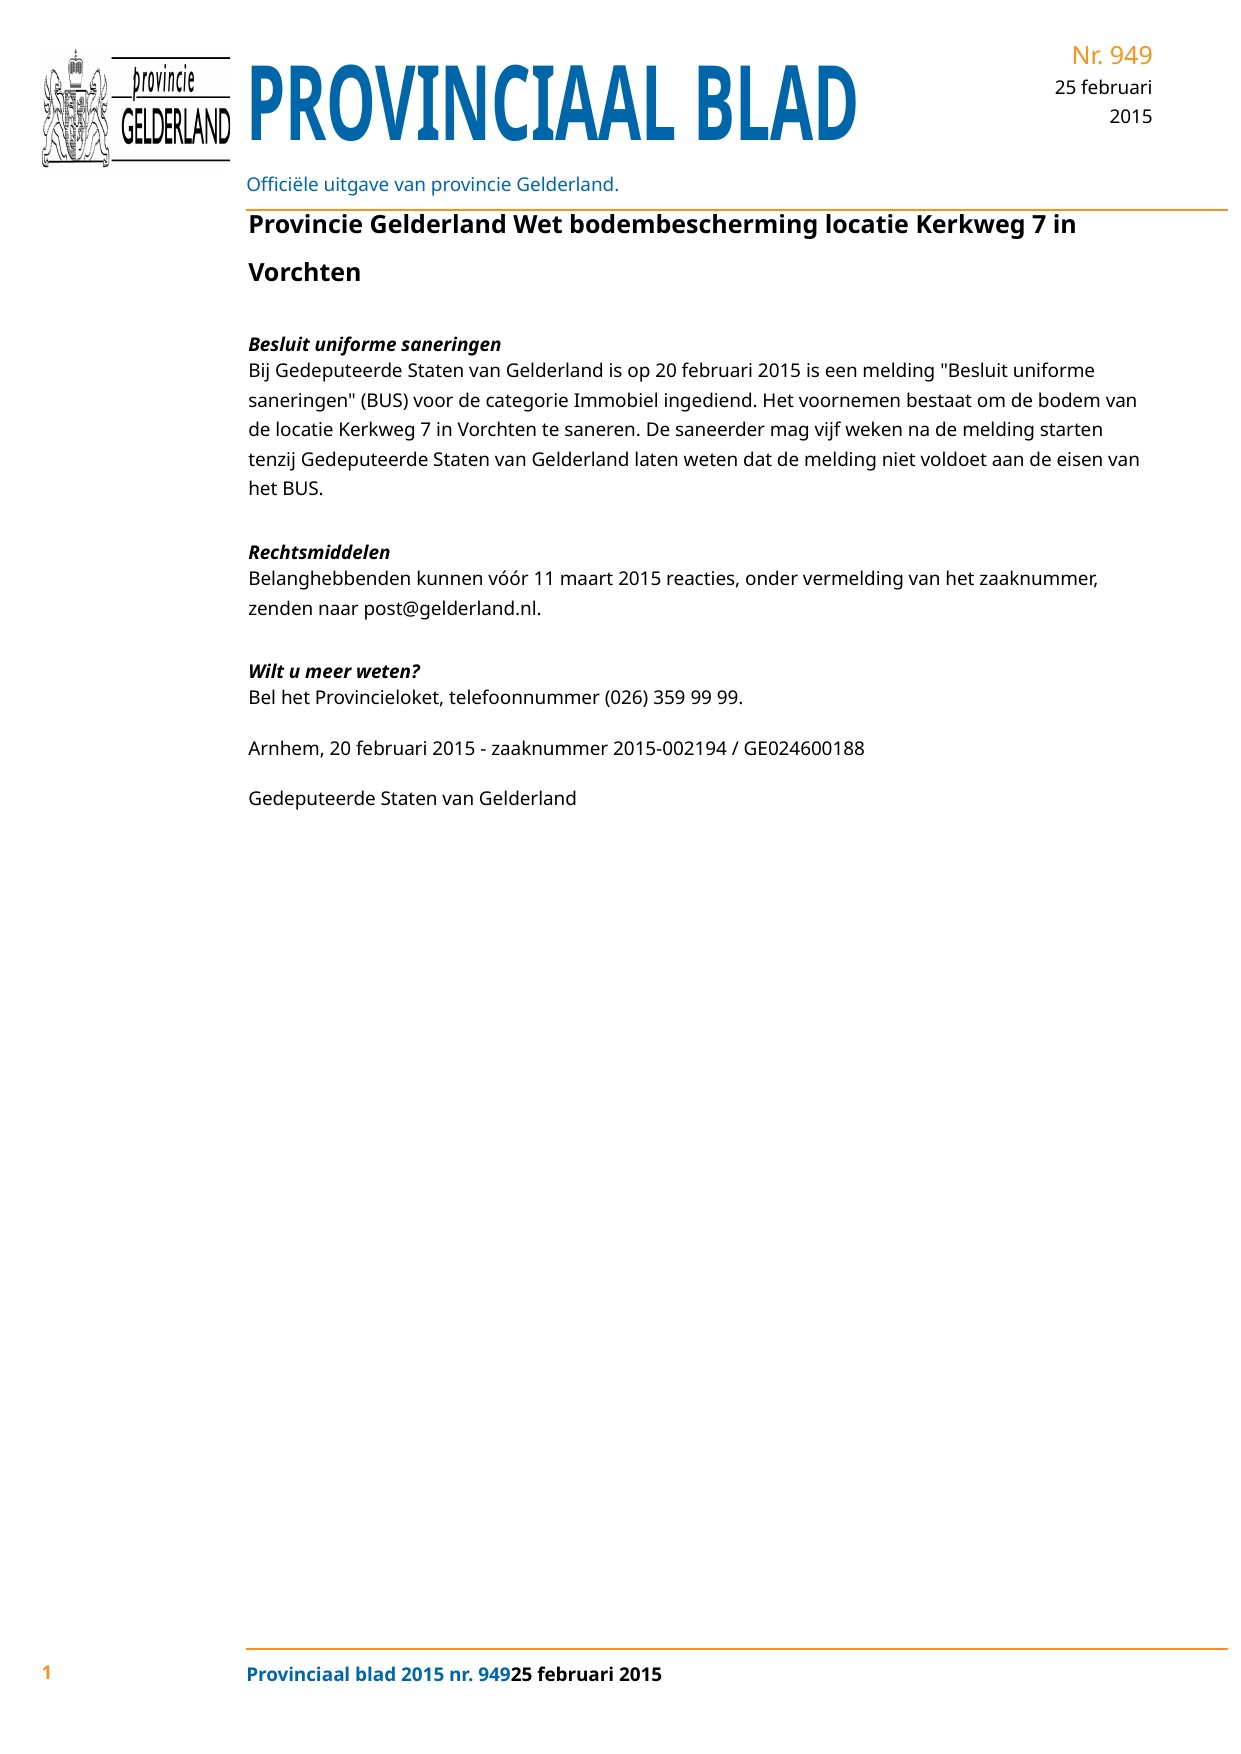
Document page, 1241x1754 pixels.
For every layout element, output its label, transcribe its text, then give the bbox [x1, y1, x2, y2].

text Bij Gedeputeerde Staten van Gelderland is op 20 februari 2015 is een melding "Besluit uniforme saneringen" (BUS) voor de categorie Immobiel ingediend. Het voornemen bestaat om de bodem van de locatie Kerkweg 7 in Vorchten te saneren. De saneerder mag vijf weken na de melding starten tenzij Gedeputeerde Staten van Gelderland laten weten dat de melding niet voldoet aan de eisen van het BUS. [248, 357, 1152, 501]
text Provincie Gelderland Wet bodembescherming locatie Kerkweg 7 in Vorchten [248, 211, 1152, 288]
text Wilt u meer weten? [248, 659, 1152, 684]
text Besluit uniforme saneringen [248, 331, 1152, 357]
text Bel het Provincieloket, telefoonnummer (026) 359 99 99. [248, 684, 1152, 710]
picture [41, 47, 231, 172]
text Rechtsmiddelen [248, 539, 1152, 565]
text Gedeputeerde Staten van Gelderland [248, 785, 1152, 811]
text Arnhem, 20 februari 2015 - zaaknummer 2015-002194 / GE024600188 [248, 735, 1152, 761]
text Belanghebbenden kunnen vóór 11 maart 2015 reacties, onder vermelding van het zaaknummer, zenden naar post@gelderland.nl. [248, 565, 1152, 621]
